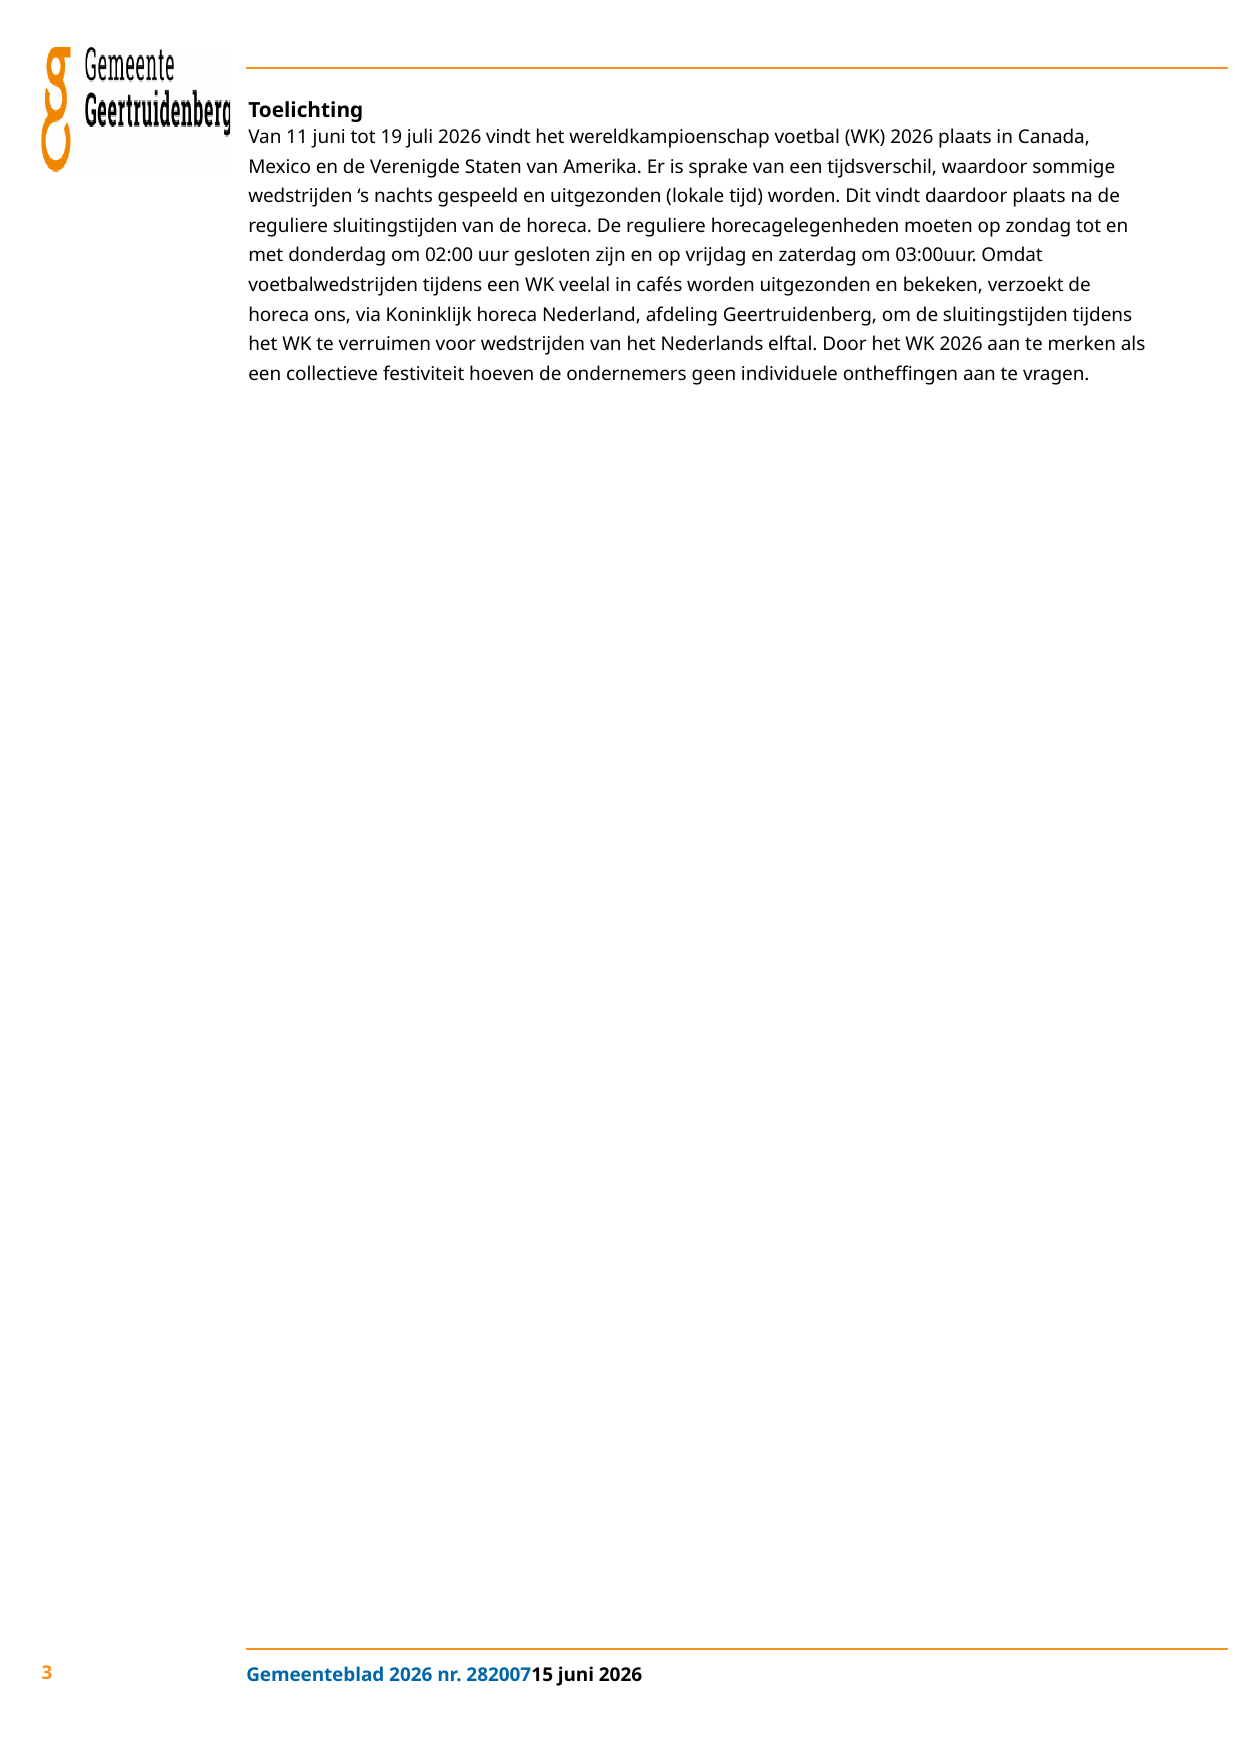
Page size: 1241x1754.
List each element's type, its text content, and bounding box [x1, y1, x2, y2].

picture [41, 47, 231, 172]
text Van 11 juni tot 19 juli 2026 vindt het wereldkampioenschap voetbal (WK) 2026 plaats in Canada, Mexico en de Verenigde Staten van Amerika. Er is sprake van een tijdsverschil, waardoor sommige wedstrijden ‘s nachts gespeeld en uitgezonden (lokale tijd) worden. Dit vindt daardoor plaats na de reguliere sluitingstijden van de horeca. De reguliere horecagelegenheden moeten op zondag tot en met donderdag om 02:00 uur gesloten zijn en op vrijdag en zaterdag om 03:00uur. Omdat voetbalwedstrijden tijdens een WK veelal in cafés worden uitgezonden en bekeken, verzoekt de horeca ons, via Koninklijk horeca Nederland, afdeling Geertruidenberg, om de sluitingstijden tijdens het WK te verruimen voor wedstrijden van het Nederlands elftal. Door het WK 2026 aan te merken als een collectieve festiviteit hoeven de ondernemers geen individuele ontheffingen aan te vragen. [248, 123, 1152, 386]
text Toelichting [248, 95, 1152, 123]
